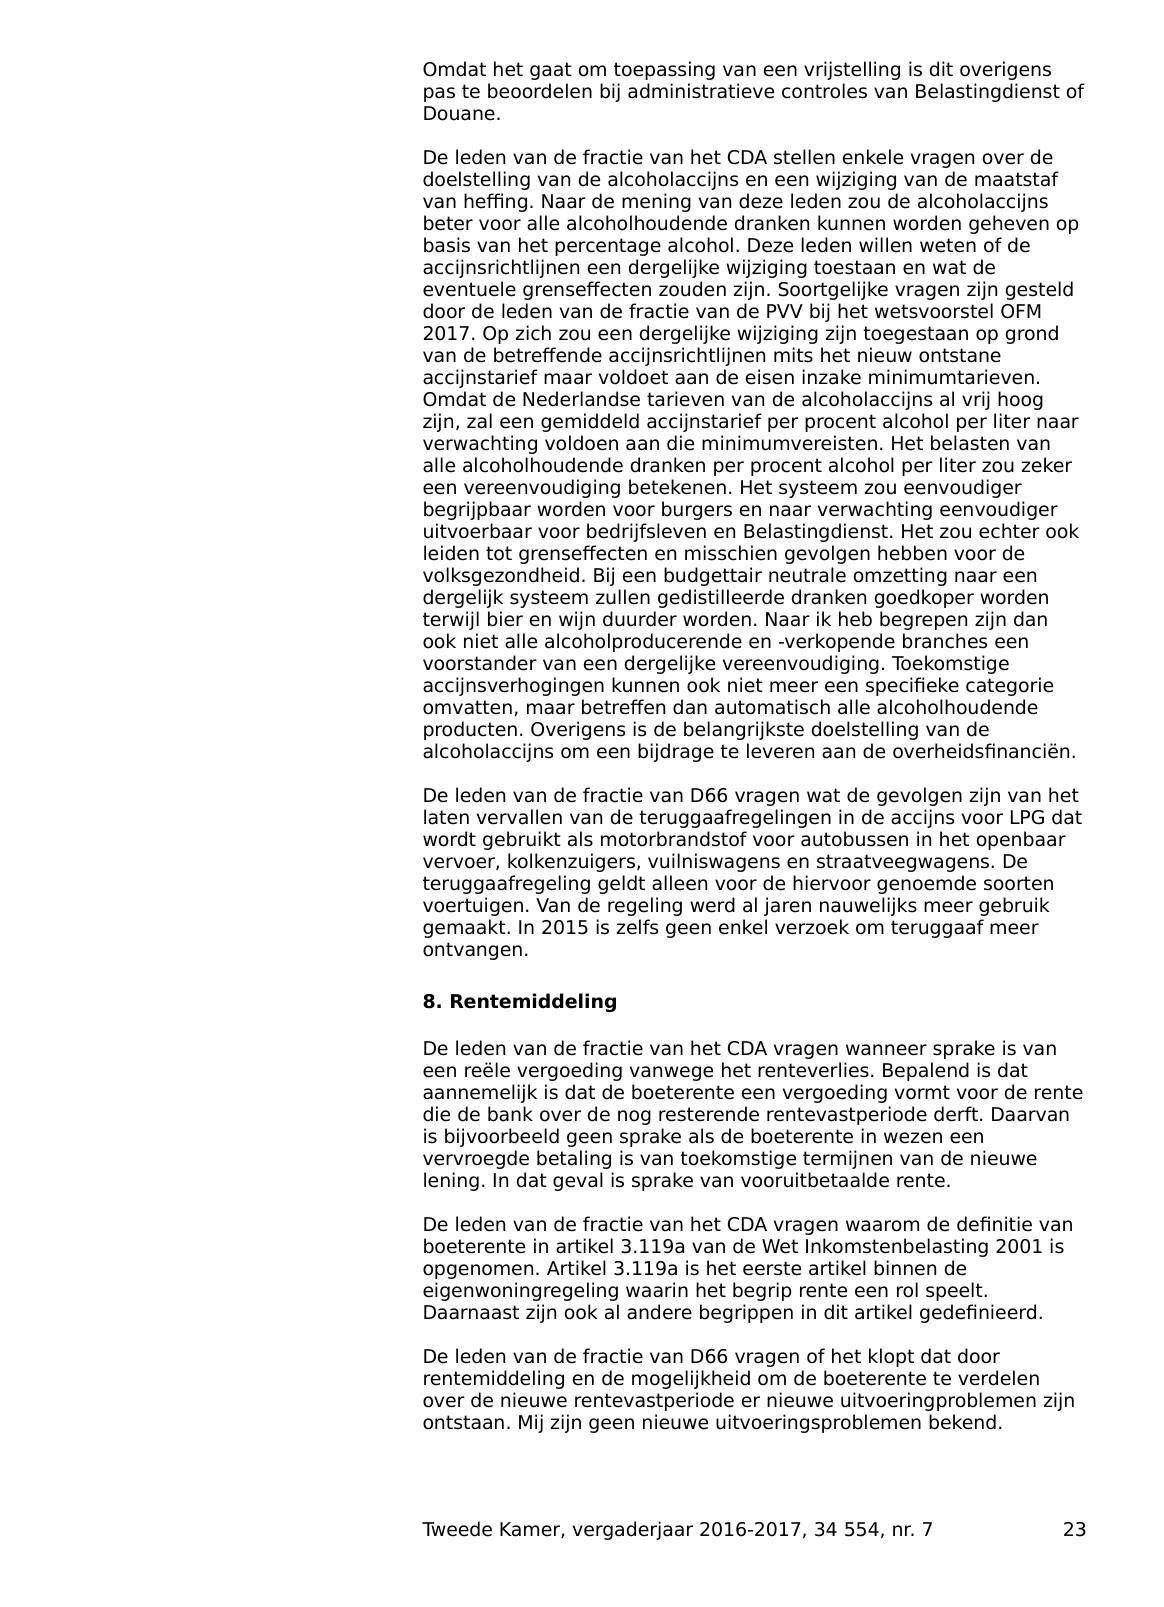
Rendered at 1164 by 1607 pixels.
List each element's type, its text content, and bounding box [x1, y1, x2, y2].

text De leden van de fractie van D66 vragen wat de gevolgen zijn van het laten vervallen van de teruggaafregelingen in de accijns voor LPG dat wordt gebruikt als motorbrandstof voor autobussen in het openbaar vervoer, kolkenzuigers, vuilniswagens en straatveegwagens. De teruggaafregeling geldt alleen voor de hiervoor genoemde soorten voertuigen. Van de regeling werd al jaren nauwelijks meer gebruik gemaakt. In 2015 is zelfs geen enkel verzoek om teruggaaf meer ontvangen. [422, 785, 1087, 961]
subtitle 8. Rentemiddeling [422, 991, 1087, 1013]
text De leden van de fractie van D66 vragen of het klopt dat door rentemiddeling en de mogelijkheid om de boeterente te verdelen over de nieuwe rentevastperiode er nieuwe uitvoeringproblemen zijn ontstaan. Mij zijn geen nieuwe uitvoeringsproblemen bekend. [422, 1346, 1087, 1434]
text De leden van de fractie van het CDA vragen waarom de definitie van boeterente in artikel 3.119a van de Wet Inkomstenbelasting 2001 is opgenomen. Artikel 3.119a is het eerste artikel binnen de eigenwoningregeling waarin het begrip rente een rol speelt. Daarnaast zijn ook al andere begrippen in dit artikel gedefinieerd. [422, 1214, 1087, 1323]
text De leden van de fractie van het CDA vragen wanneer sprake is van een reële vergoeding vanwege het renteverlies. Bepalend is dat aannemelijk is dat de boeterente een vergoeding vormt voor de rente die de bank over de nog resterende rentevastperiode derft. Daarvan is bijvoorbeeld geen sprake als de boeterente in wezen een vervroegde betaling is van toekomstige termijnen van de nieuwe lening. In dat geval is sprake van vooruitbetaalde rente. [422, 1038, 1087, 1191]
text De leden van de fractie van het CDA stellen enkele vragen over de doelstelling van de alcoholaccijns en een wijziging van de maatstaf van heffing. Naar de mening van deze leden zou de alcoholaccijns beter voor alle alcoholhoudende dranken kunnen worden geheven op basis van het percentage alcohol. Deze leden willen weten of de accijnsrichtlijnen een dergelijke wijziging toestaan en wat de eventuele grenseffecten zouden zijn. Soortgelijke vragen zijn gesteld door de leden van de fractie van de PVV bij het wetsvoorstel OFM 2017. Op zich zou een dergelijke wijziging zijn toegestaan op grond van de betreffende accijnsrichtlijnen mits het nieuw ontstane accijnstarief maar voldoet aan de eisen inzake minimumtarieven. Omdat de Nederlandse tarieven van de alcoholaccijns al vrij hoog zijn, zal een gemiddeld accijnstarief per procent alcohol per liter naar verwachting voldoen aan die minimumvereisten. Het belasten van alle alcoholhoudende dranken per procent alcohol per liter zou zeker een vereenvoudiging betekenen. Het systeem zou eenvoudiger begrijpbaar worden voor burgers en naar verwachting eenvoudiger uitvoerbaar voor bedrijfsleven en Belastingdienst. Het zou echter ook leiden tot grenseffecten en misschien gevolgen hebben voor de volksgezondheid. Bij een budgettair neutrale omzetting naar een dergelijk systeem zullen gedistilleerde dranken goedkoper worden terwijl bier en wijn duurder worden. Naar ik heb begrepen zijn dan ook niet alle alcoholproducerende en -verkopende branches een voorstander van een dergelijke vereenvoudiging. Toekomstige accijnsverhogingen kunnen ook niet meer een specifieke categorie omvatten, maar betreffen dan automatisch alle alcoholhoudende producten. Overigens is de belangrijkste doelstelling van de alcoholaccijns om een bijdrage te leveren aan de overheidsfinanciën. [422, 147, 1087, 763]
text Omdat het gaat om toepassing van een vrijstelling is dit overigens pas te beoordelen bij administratieve controles van Belastingdienst of Douane. [422, 59, 1087, 125]
